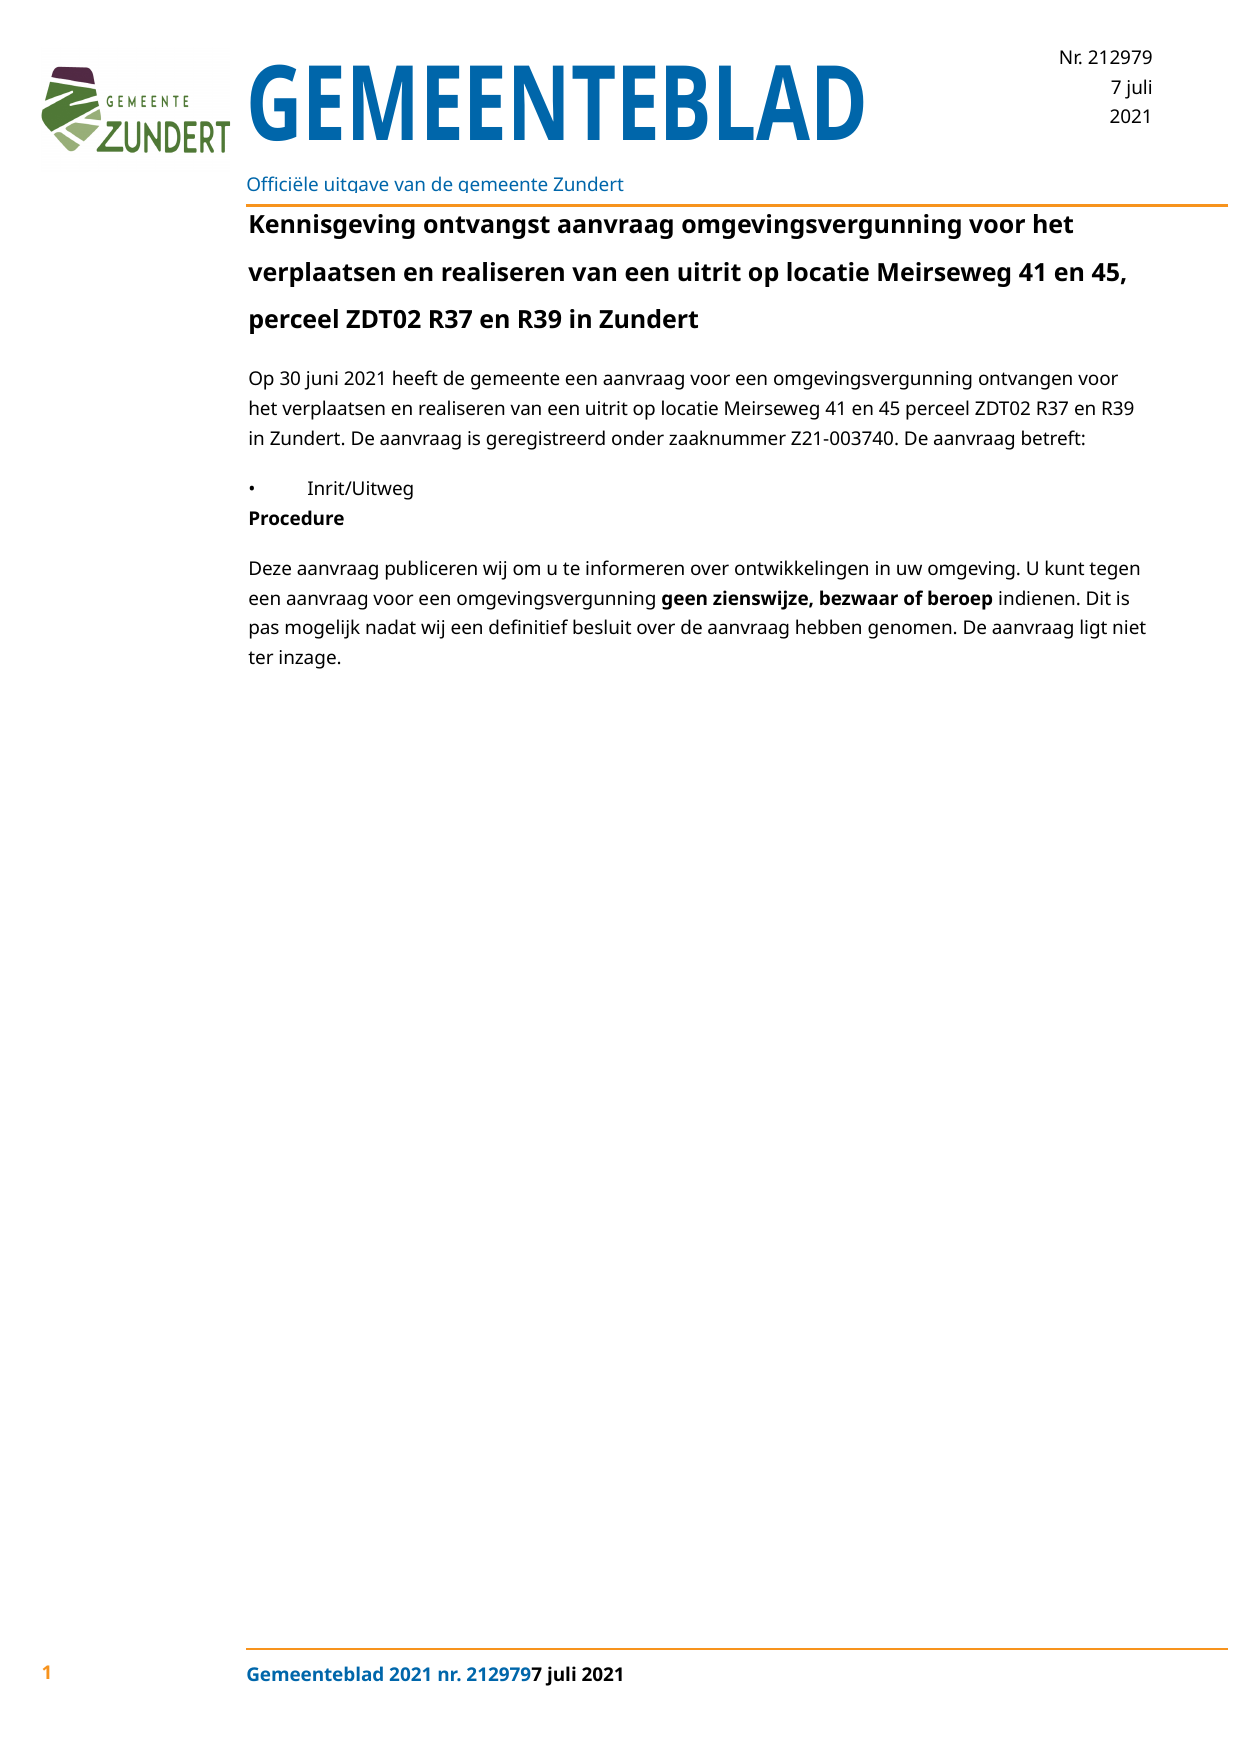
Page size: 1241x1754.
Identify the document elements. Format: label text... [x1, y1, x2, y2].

picture [41, 47, 231, 172]
text Deze aanvraag publiceren wij om u te informeren over ontwikkelingen in uw omgeving. U kunt tegen een aanvraag voor een omgevingsvergunning geen zienswijze, bezwaar of beroep indienen. Dit is pas mogelijk nadat wij een definitief besluit over de aanvraag hebben genomen. De aanvraag ligt niet ter inzage. [248, 555, 1152, 669]
list Inrit/Uitweg [248, 475, 1152, 501]
text Op 30 juni 2021 heeft de gemeente een aanvraag voor een omgevingsvergunning ontvangen voor het verplaatsen en realiseren van een uitrit op locatie Meirseweg 41 en 45 perceel ZDT02 R37 en R39 in Zundert. De aanvraag is geregistreerd onder zaaknummer Z21-003740. De aanvraag betreft: [248, 366, 1152, 450]
text Procedure [248, 505, 1152, 530]
text Kennisgeving ontvangst aanvraag omgevingsvergunning voor het verplaatsen en realiseren van een uitrit op locatie Meirseweg 41 en 45, perceel ZDT02 R37 en R39 in Zundert [248, 207, 1152, 336]
